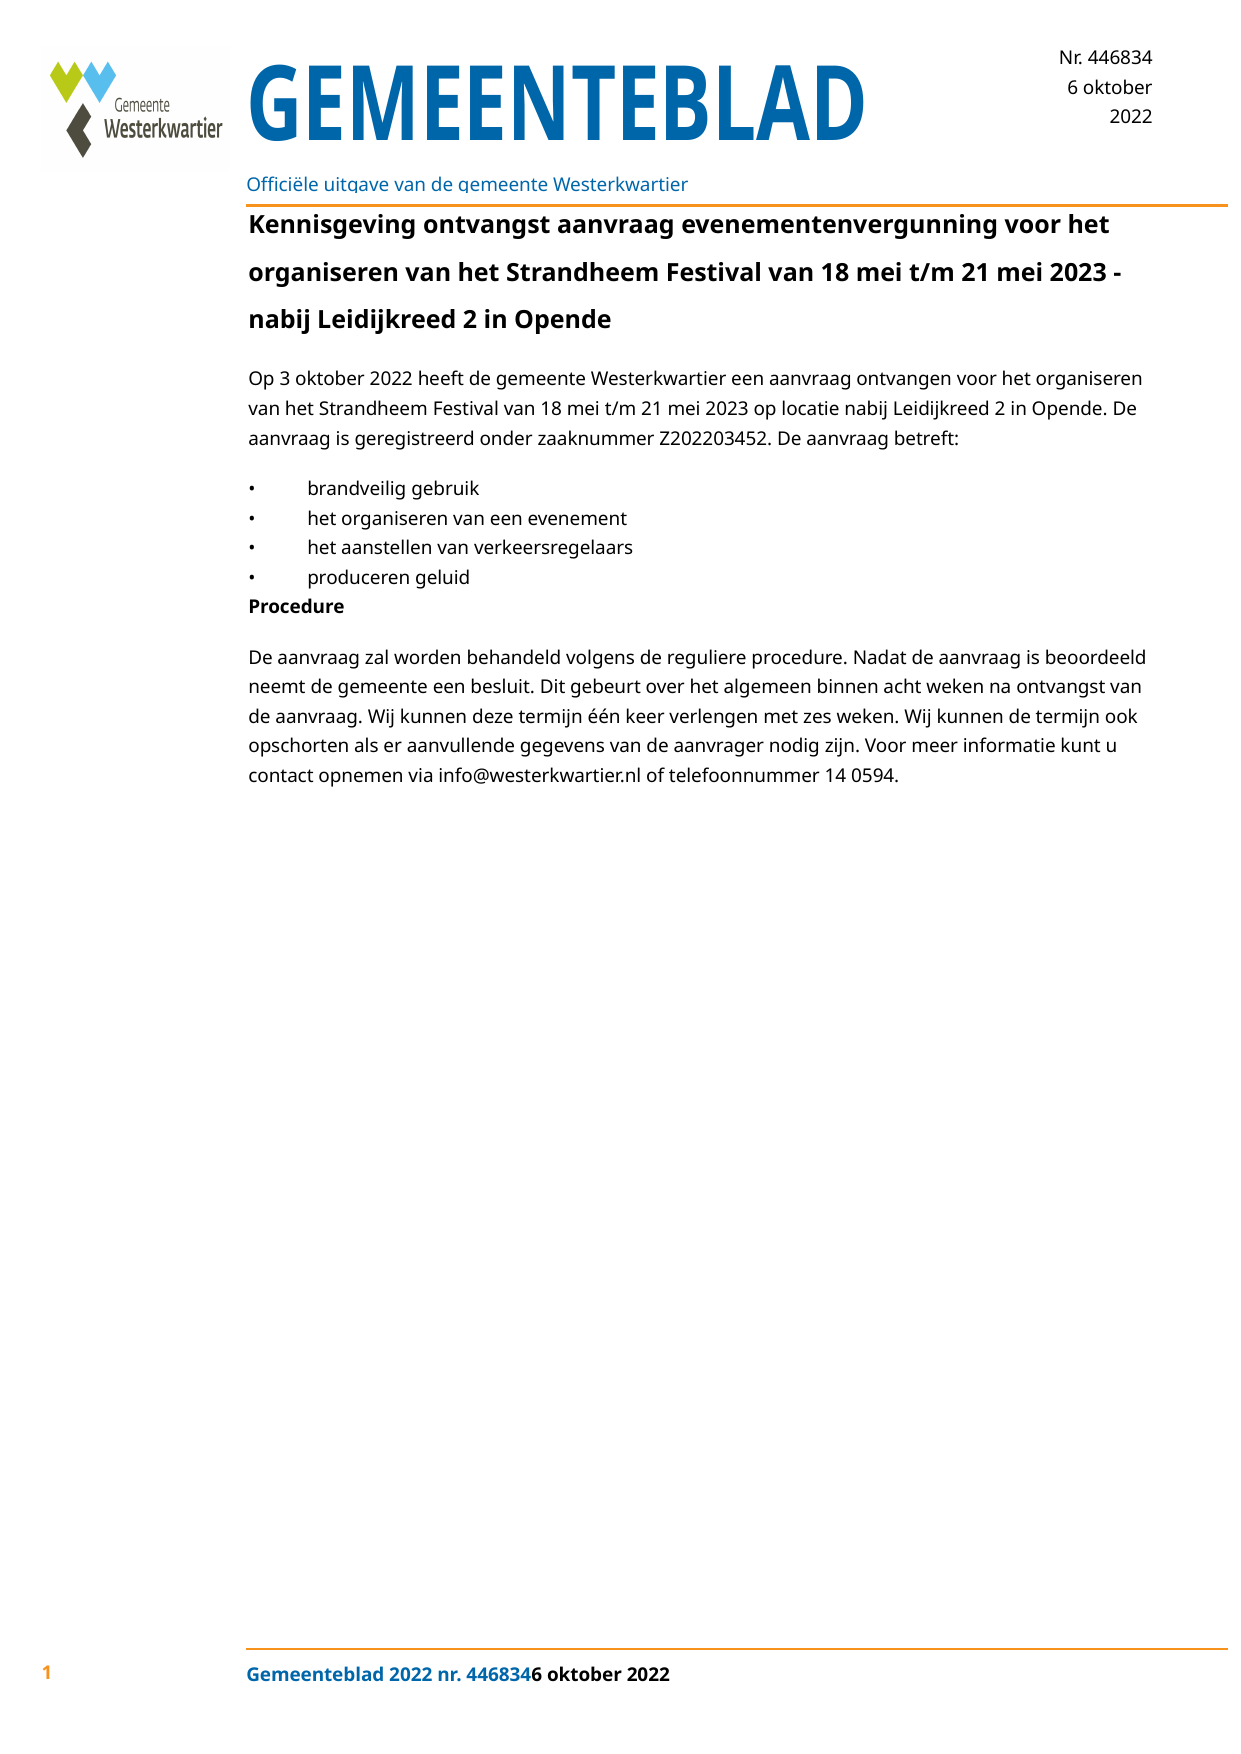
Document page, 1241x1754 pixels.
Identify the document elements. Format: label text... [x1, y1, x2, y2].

list produceren geluid [248, 564, 1152, 589]
list brandveilig gebruik [248, 475, 1152, 501]
picture [41, 47, 231, 172]
text Procedure [248, 593, 1152, 619]
text Kennisgeving ontvangst aanvraag evenementenvergunning voor het organiseren van het Strandheem Festival van 18 mei t/m 21 mei 2023 - nabij Leidijkreed 2 in Opende [248, 207, 1152, 336]
list het aanstellen van verkeersregelaars [248, 534, 1152, 560]
text Op 3 oktober 2022 heeft de gemeente Westerkwartier een aanvraag ontvangen voor het organiseren van het Strandheem Festival van 18 mei t/m 21 mei 2023 op locatie nabij Leidijkreed 2 in Opende. De aanvraag is geregistreerd onder zaaknummer Z202203452. De aanvraag betreft: [248, 366, 1152, 450]
list het organiseren van een evenement [248, 505, 1152, 530]
text De aanvraag zal worden behandeld volgens de reguliere procedure. Nadat de aanvraag is beoordeeld neemt de gemeente een besluit. Dit gebeurt over het algemeen binnen acht weken na ontvangst van de aanvraag. Wij kunnen deze termijn één keer verlengen met zes weken. Wij kunnen de termijn ook opschorten als er aanvullende gegevens van de aanvrager nodig zijn. Voor meer informatie kunt u contact opnemen via info@westerkwartier.nl of telefoonnummer 14 0594. [248, 644, 1152, 788]
